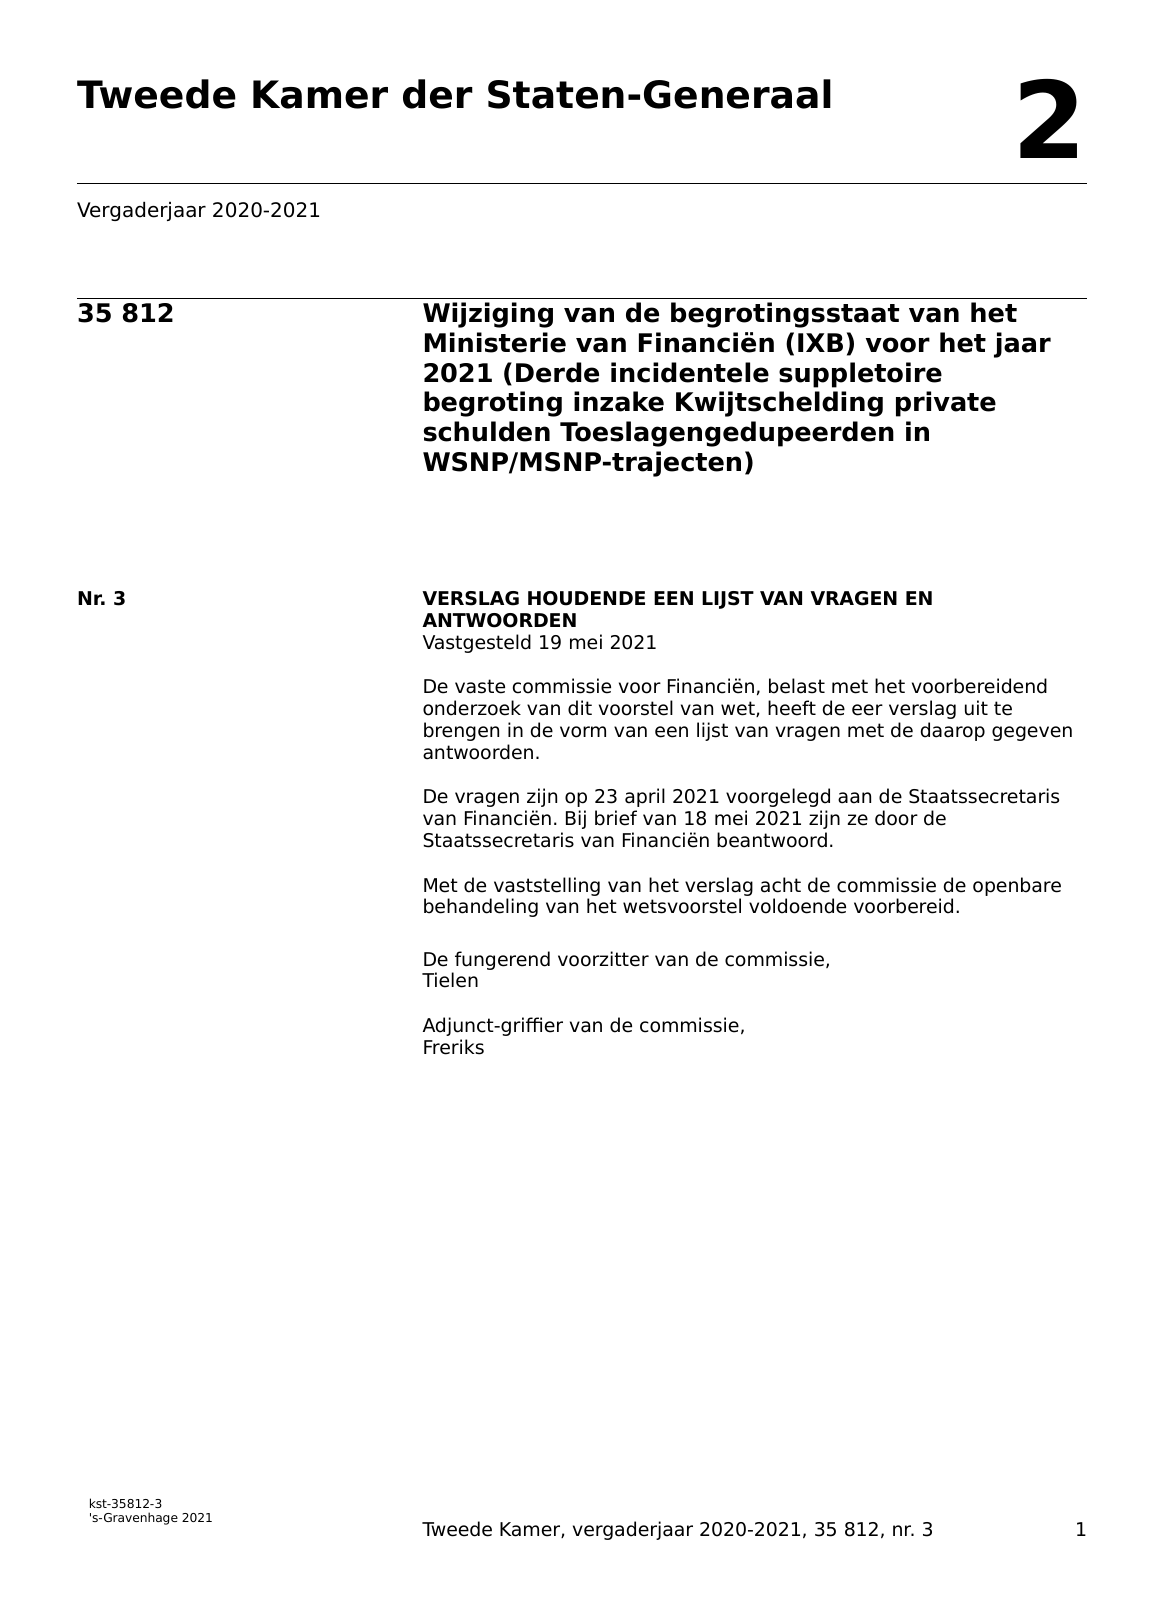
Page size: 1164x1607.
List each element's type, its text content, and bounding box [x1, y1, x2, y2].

text Met de vaststelling van het verslag acht de commissie de openbare behandeling van het wetsvoorstel voldoende voorbereid. [422, 874, 1087, 918]
text De vaste commissie voor Financiën, belast met het voorbereidend onderzoek van dit voorstel van wet, heeft de eer verslag uit te brengen in de vorm van een lijst van vragen met de daarop gegeven antwoorden. [422, 676, 1087, 764]
text 's-Gravenhage 2021 [88, 1511, 323, 1525]
text kst-35812-3 [88, 1497, 323, 1511]
text De fungerend voorzitter van de commissie, Tielen [422, 948, 1087, 992]
table_cell Vergaderjaar 2020-2021 [77, 184, 1087, 298]
table_header Tweede Kamer der Staten-Generaal [77, 59, 886, 183]
table_header 2 [886, 59, 1087, 183]
subtitle Nr. 3 VERSLAG HOUDENDE EEN LIJST VAN VRAGEN EN ANTWOORDEN [77, 588, 1087, 632]
text Vastgesteld 19 mei 2021 [422, 632, 1087, 654]
text Adjunct-griffier van de commissie, Freriks [422, 1014, 1087, 1058]
subtitle 35 812 Wijziging van de begrotingsstaat van het Ministerie van Financiën (IXB) voor het jaar 2021 (Derde incidentele suppletoire begroting inzake Kwijtschelding private schulden Toeslagengedupeerden in WSNP/MSNP-trajecten) [77, 299, 1087, 477]
text De vragen zijn op 23 april 2021 voorgelegd aan de Staatssecretaris van Financiën. Bij brief van 18 mei 2021 zijn ze door de Staatssecretaris van Financiën beantwoord. [422, 786, 1087, 852]
